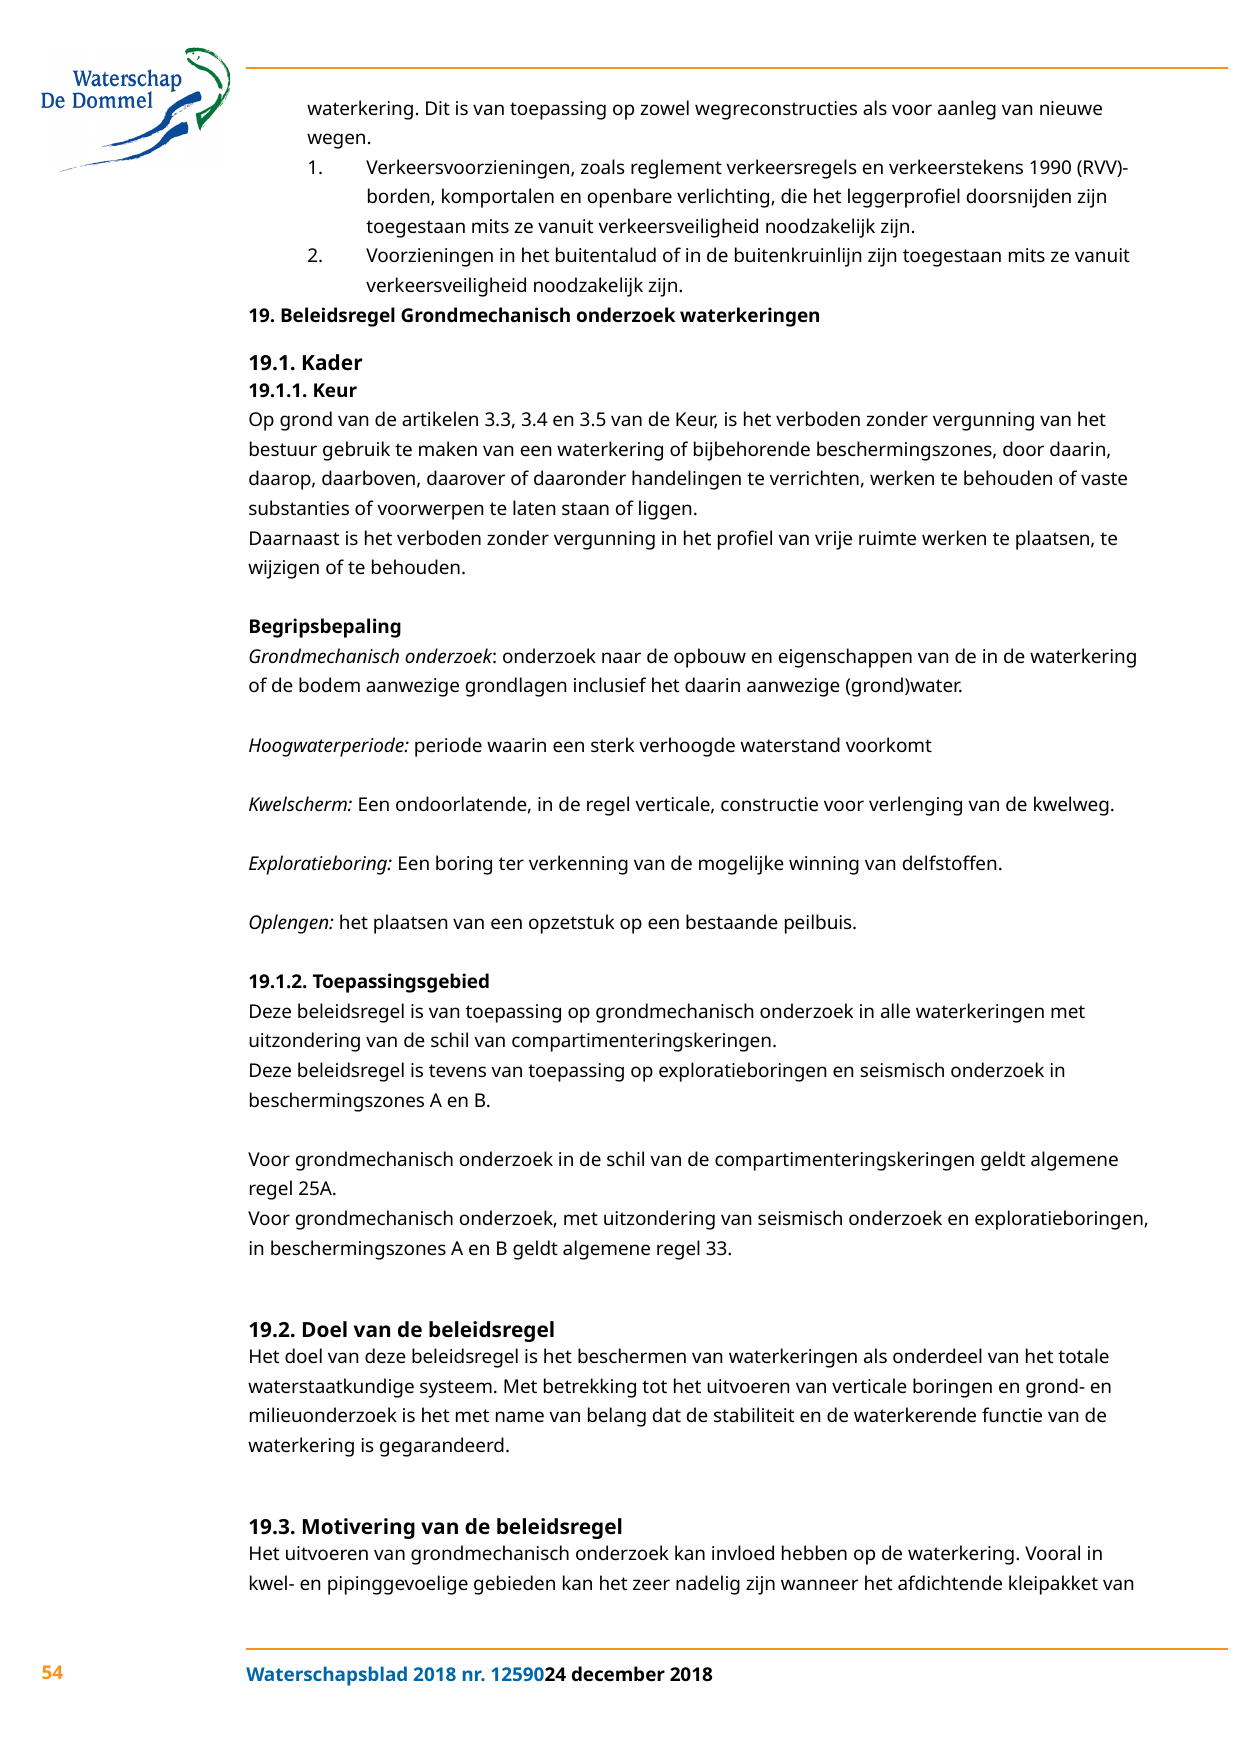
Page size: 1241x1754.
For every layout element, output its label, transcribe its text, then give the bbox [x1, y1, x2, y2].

list Verkeersvoorzieningen, zoals reglement verkeersregels en verkeerstekens 1990 (RVV)-borden, komportalen en openbare verlichting, die het leggerprofiel doorsnijden zijn toegestaan mits ze vanuit verkeersveiligheid noodzakelijk zijn. [307, 154, 1152, 239]
text Hoogwaterperiode: periode waarin een sterk verhoogde waterstand voorkomt [248, 732, 1152, 758]
text Het uitvoeren van grondmechanisch onderzoek kan invloed hebben op de waterkering. Vooral in kwel- en pipinggevoelige gebieden kan het zeer nadelig zijn wanneer het afdichtende kleipakket van [248, 1540, 1152, 1596]
text 19.1.2. Toepassingsgebied [248, 968, 1152, 994]
text Daarnaast is het verboden zonder vergunning in het profiel van vrije ruimte werken te plaatsen, te wijzigen of te behouden. [248, 525, 1152, 580]
text 19. Beleidsregel Grondmechanisch onderzoek waterkeringen [248, 302, 1152, 328]
text Voor grondmechanisch onderzoek in de schil van de compartimenteringskeringen geldt algemene regel 25A. [248, 1146, 1152, 1201]
list waterkering. Dit is van toepassing op zowel wegreconstructies als voor aanleg van nieuwe wegen. [248, 95, 1152, 150]
text 19.3. Motivering van de beleidsregel [248, 1512, 1152, 1540]
list Voorzieningen in het buitentalud of in de buitenkruinlijn zijn toegestaan mits ze vanuit verkeersveiligheid noodzakelijk zijn. [307, 243, 1152, 298]
text Het doel van deze beleidsregel is het beschermen van waterkeringen als onderdeel van het totale waterstaatkundige systeem. Met betrekking tot het uitvoeren van verticale boringen en grond- en milieuonderzoek is het met name van belang dat de stabiliteit en de waterkerende functie van de waterkering is gegarandeerd. [248, 1343, 1152, 1458]
text Deze beleidsregel is tevens van toepassing op exploratieboringen en seismisch onderzoek in beschermingszones A en B. [248, 1057, 1152, 1113]
text Op grond van de artikelen 3.3, 3.4 en 3.5 van de Keur, is het verboden zonder vergunning van het bestuur gebruik te maken van een waterkering of bijbehorende beschermingszones, door daarin, daarop, daarboven, daarover of daaronder handelingen te verrichten, werken te behouden of vaste substanties of voorwerpen te laten staan of liggen. [248, 406, 1152, 521]
text Oplengen: het plaatsen van een opzetstuk op een bestaande peilbuis. [248, 909, 1152, 935]
text Exploratieboring: Een boring ter verkenning van de mogelijke winning van delfstoffen. [248, 850, 1152, 876]
text Voor grondmechanisch onderzoek, met uitzondering van seismisch onderzoek en exploratieboringen, in beschermingszones A en B geldt algemene regel 33. [248, 1205, 1152, 1261]
text 19.1. Kader [248, 348, 1152, 377]
text Deze beleidsregel is van toepassing op grondmechanisch onderzoek in alle waterkeringen met uitzondering van de schil van compartimenteringskeringen. [248, 998, 1152, 1053]
text 19.1.1. Keur [248, 377, 1152, 403]
text Kwelscherm: Een ondoorlatende, in de regel verticale, constructie voor verlenging van de kwelweg. [248, 791, 1152, 817]
text 19.2. Doel van de beleidsregel [248, 1315, 1152, 1343]
text Begripsbepaling [248, 613, 1152, 639]
picture [41, 47, 231, 172]
text Grondmechanisch onderzoek: onderzoek naar de opbouw en eigenschappen van de in de waterkering of de bodem aanwezige grondlagen inclusief het daarin aanwezige (grond)water. [248, 643, 1152, 698]
